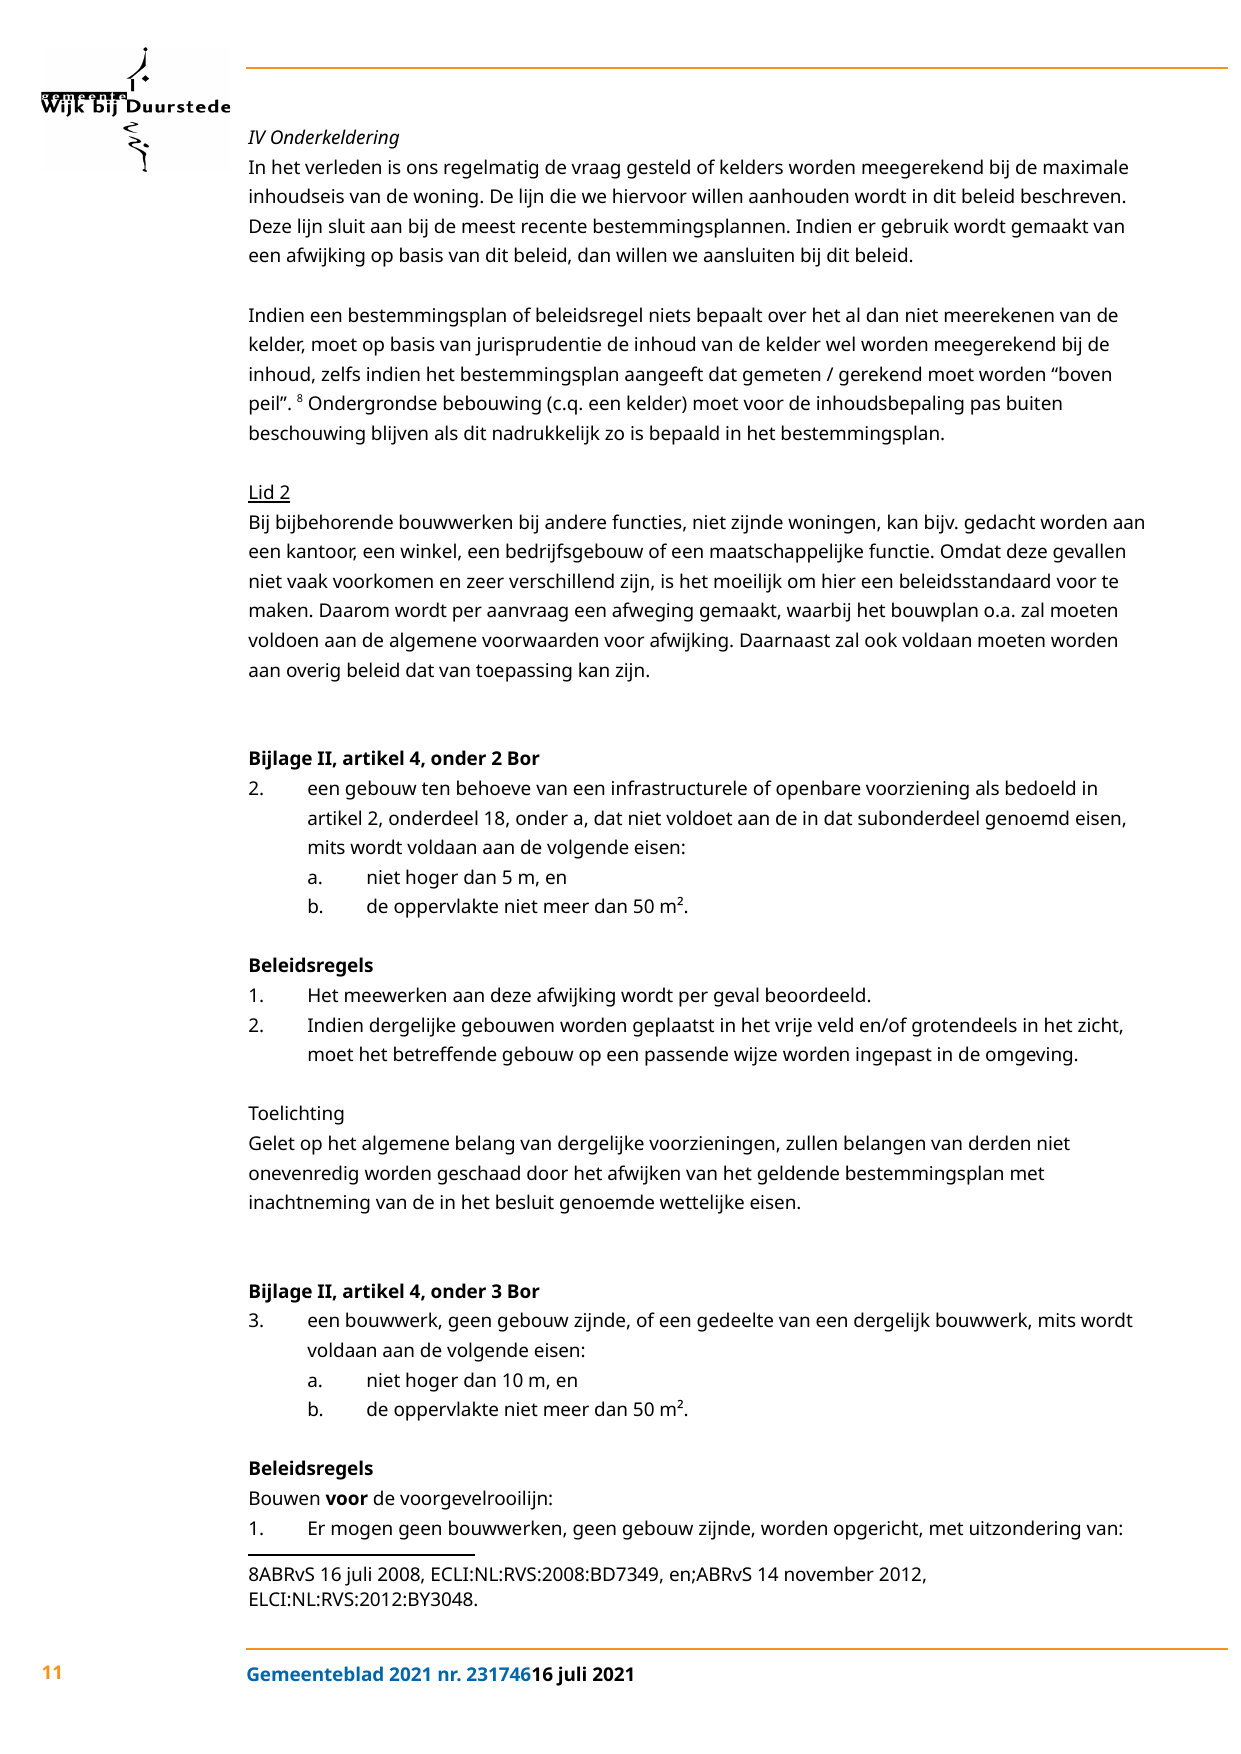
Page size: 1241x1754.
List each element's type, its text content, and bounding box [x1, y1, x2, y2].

text Bij bijbehorende bouwwerken bij andere functies, niet zijnde woningen, kan bijv. gedacht worden aan een kantoor, een winkel, een bedrijfsgebouw of een maatschappelijke functie. Omdat deze gevallen niet vaak voorkomen en zeer verschillend zijn, is het moeilijk om hier een beleidsstandaard voor te maken. Daarom wordt per aanvraag een afweging gemaakt, waarbij het bouwplan o.a. zal moeten voldoen aan de algemene voorwaarden voor afwijking. Daarnaast zal ook voldaan moeten worden aan overig beleid dat van toepassing kan zijn. [248, 509, 1152, 683]
text Bijlage II, artikel 4, onder 3 Bor [248, 1278, 1152, 1304]
list Het meewerken aan deze afwijking wordt per geval beoordeeld. [248, 982, 1152, 1008]
list niet hoger dan 10 m, en [307, 1367, 1152, 1393]
text Beleidsregels [248, 1456, 1152, 1481]
text Gelet op het algemene belang van dergelijke voorzieningen, zullen belangen van derden niet onevenredig worden geschaad door het afwijken van het geldende bestemmingsplan met inachtneming van de in het besluit genoemde wettelijke eisen. [248, 1130, 1152, 1215]
text Bijlage II, artikel 4, onder 2 Bor [248, 746, 1152, 771]
text Lid 2 [248, 479, 1152, 505]
list een bouwwerk, geen gebouw zijnde, of een gedeelte van een dergelijk bouwwerk, mits wordt voldaan aan de volgende eisen: [248, 1308, 1152, 1363]
picture [41, 47, 231, 172]
text Bouwen voor de voorgevelrooilijn: [248, 1485, 1152, 1511]
text In het verleden is ons regelmatig de vraag gesteld of kelders worden meegerekend bij de maximale inhoudseis van de woning. De lijn die we hiervoor willen aanhouden wordt in dit beleid beschreven. Deze lijn sluit aan bij de meest recente bestemmingsplannen. Indien er gebruik wordt gemaakt van een afwijking op basis van dit beleid, dan willen we aansluiten bij dit beleid. [248, 154, 1152, 268]
list de oppervlakte niet meer dan 50 m². [307, 893, 1152, 919]
text IV Onderkeldering [248, 124, 1152, 150]
list een gebouw ten behoeve van een infrastructurele of openbare voorziening als bedoeld in artikel 2, onderdeel 18, onder a, dat niet voldoet aan de in dat subonderdeel genoemd eisen, mits wordt voldaan aan de volgende eisen: [248, 775, 1152, 860]
list de oppervlakte niet meer dan 50 m². [307, 1396, 1152, 1422]
text Beleidsregels [248, 953, 1152, 978]
text ABRvS 16 juli 2008, ECLI:NL:RVS:2008:BD7349, en;ABRvS 14 november 2012, ELCI:NL:RVS:2012:BY3048. [248, 1561, 1152, 1612]
list niet hoger dan 5 m, en [307, 864, 1152, 890]
text Indien een bestemmingsplan of beleidsregel niets bepaalt over het al dan niet meerekenen van de kelder, moet op basis van jurisprudentie de inhoud van de kelder wel worden meegerekend bij de inhoud, zelfs indien het bestemmingsplan aangeeft dat gemeten / gerekend moet worden “boven peil”. Ondergrondse bebouwing (c.q. een kelder) moet voor de inhoudsbepaling pas buiten beschouwing blijven als dit nadrukkelijk zo is bepaald in het bestemmingsplan. [248, 302, 1152, 446]
list Er mogen geen bouwwerken, geen gebouw zijnde, worden opgericht, met uitzondering van: [248, 1515, 1152, 1541]
list Indien dergelijke gebouwen worden geplaatst in het vrije veld en/of grotendeels in het zicht, moet het betreffende gebouw op een passende wijze worden ingepast in de omgeving. [248, 1012, 1152, 1067]
text Toelichting [248, 1101, 1152, 1126]
